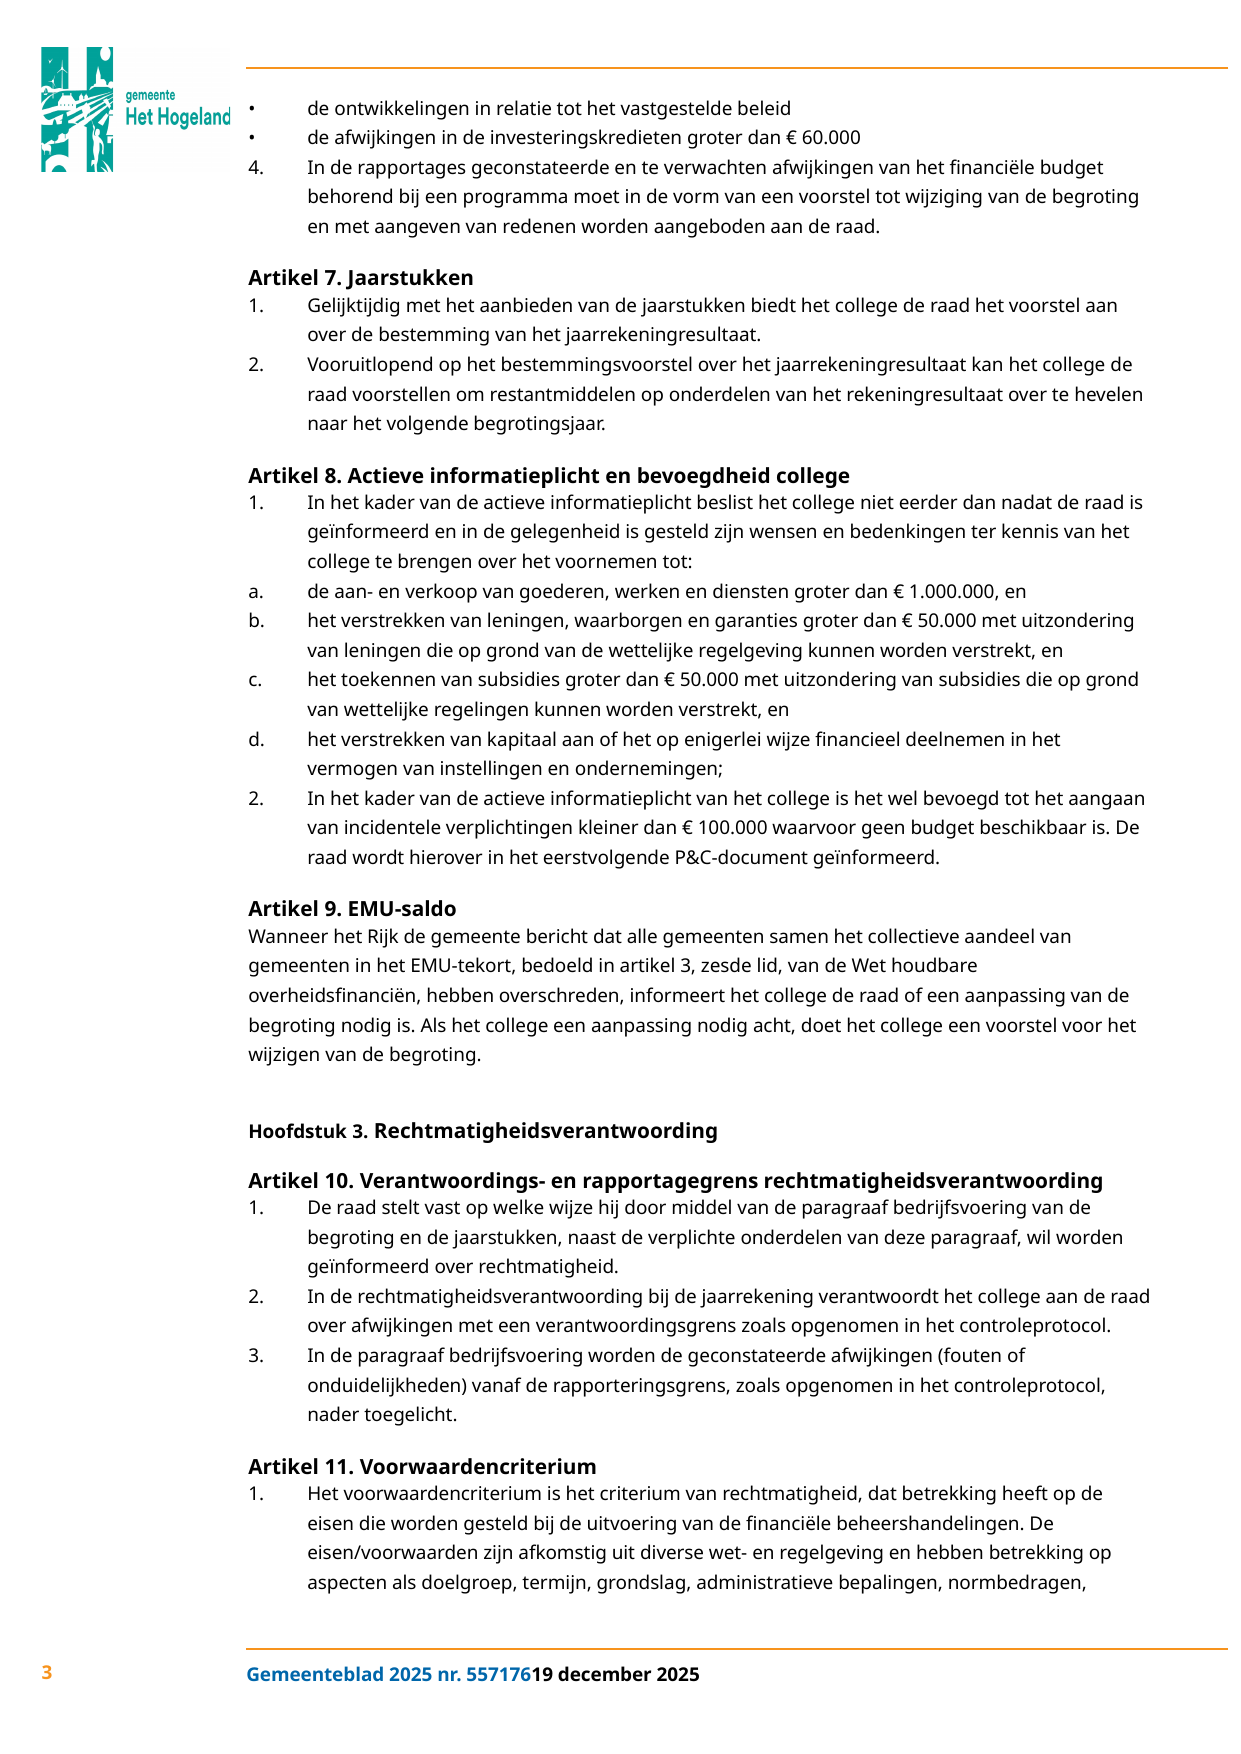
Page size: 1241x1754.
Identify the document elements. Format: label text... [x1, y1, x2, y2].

list de ontwikkelingen in relatie tot het vastgestelde beleid [248, 95, 1152, 121]
list Het voorwaardencriterium is het criterium van rechtmatigheid, dat betrekking heeft op de eisen die worden gesteld bij de uitvoering van de financiële beheershandelingen. De eisen/voorwaarden zijn afkomstig uit diverse wet- en regelgeving en hebben betrekking op aspecten als doelgroep, termijn, grondslag, administratieve bepalingen, normbedragen, [248, 1480, 1152, 1595]
list In de paragraaf bedrijfsvoering worden de geconstateerde afwijkingen (fouten of onduidelijkheden) vanaf de rapporteringsgrens, zoals opgenomen in het controleprotocol, nader toegelicht. [248, 1342, 1152, 1427]
list In de rapportages geconstateerde en te verwachten afwijkingen van het financiële budget behorend bij een programma moet in de vorm van een voorstel tot wijziging van de begroting en met aangeven van redenen worden aangeboden aan de raad. [248, 154, 1152, 239]
list In de rechtmatigheidsverantwoording bij de jaarrekening verantwoordt het college aan de raad over afwijkingen met een verantwoordingsgrens zoals opgenomen in het controleprotocol. [248, 1283, 1152, 1338]
list de afwijkingen in de investeringskredieten groter dan € 60.000 [248, 124, 1152, 150]
text Artikel 7. Jaarstukken [248, 263, 1152, 292]
list In het kader van de actieve informatieplicht beslist het college niet eerder dan nadat de raad is geïnformeerd en in de gelegenheid is gesteld zijn wensen en bedenkingen ter kennis van het college te brengen over het voornemen tot: [248, 489, 1152, 574]
list het verstrekken van leningen, waarborgen en garanties groter dan € 50.000 met uitzondering van leningen die op grond van de wettelijke regelgeving kunnen worden verstrekt, en [248, 607, 1152, 663]
list In het kader van de actieve informatieplicht van het college is het wel bevoegd tot het aangaan van incidentele verplichtingen kleiner dan € 100.000 waarvoor geen budget beschikbaar is. De raad wordt hierover in het eerstvolgende P&C-document geïnformeerd. [248, 785, 1152, 870]
list De raad stelt vast op welke wijze hij door middel van de paragraaf bedrijfsvoering van de begroting en de jaarstukken, naast de verplichte onderdelen van deze paragraaf, wil worden geïnformeerd over rechtmatigheid. [248, 1194, 1152, 1279]
list het verstrekken van kapitaal aan of het op enigerlei wijze financieel deelnemen in het vermogen van instellingen en ondernemingen; [248, 726, 1152, 781]
picture [41, 47, 231, 172]
list Gelijktijdig met het aanbieden van de jaarstukken biedt het college de raad het voorstel aan over de bestemming van het jaarrekeningresultaat. [248, 292, 1152, 347]
text Hoofdstuk 3. Rechtmatigheidsverantwoording [248, 1117, 1152, 1145]
text Wanneer het Rijk de gemeente bericht dat alle gemeenten samen het collectieve aandeel van gemeenten in het EMU-tekort, bedoeld in artikel 3, zesde lid, van de Wet houdbare overheidsfinanciën, hebben overschreden, informeert het college de raad of een aanpassing van de begroting nodig is. Als het college een aanpassing nodig acht, doet het college een voorstel voor het wijzigen van de begroting. [248, 923, 1152, 1067]
text Artikel 11. Voorwaardencriterium [248, 1452, 1152, 1480]
list het toekennen van subsidies groter dan € 50.000 met uitzondering van subsidies die op grond van wettelijke regelingen kunnen worden verstrekt, en [248, 667, 1152, 722]
text Artikel 9. EMU-saldo [248, 894, 1152, 923]
text Artikel 10. Verantwoordings- en rapportagegrens rechtmatigheidsverantwoording [248, 1166, 1152, 1194]
list Vooruitlopend op het bestemmingsvoorstel over het jaarrekeningresultaat kan het college de raad voorstellen om restantmiddelen op onderdelen van het rekeningresultaat over te hevelen naar het volgende begrotingsjaar. [248, 351, 1152, 436]
list de aan- en verkoop van goederen, werken en diensten groter dan € 1.000.000, en [248, 578, 1152, 604]
text Artikel 8. Actieve informatieplicht en bevoegdheid college [248, 461, 1152, 489]
